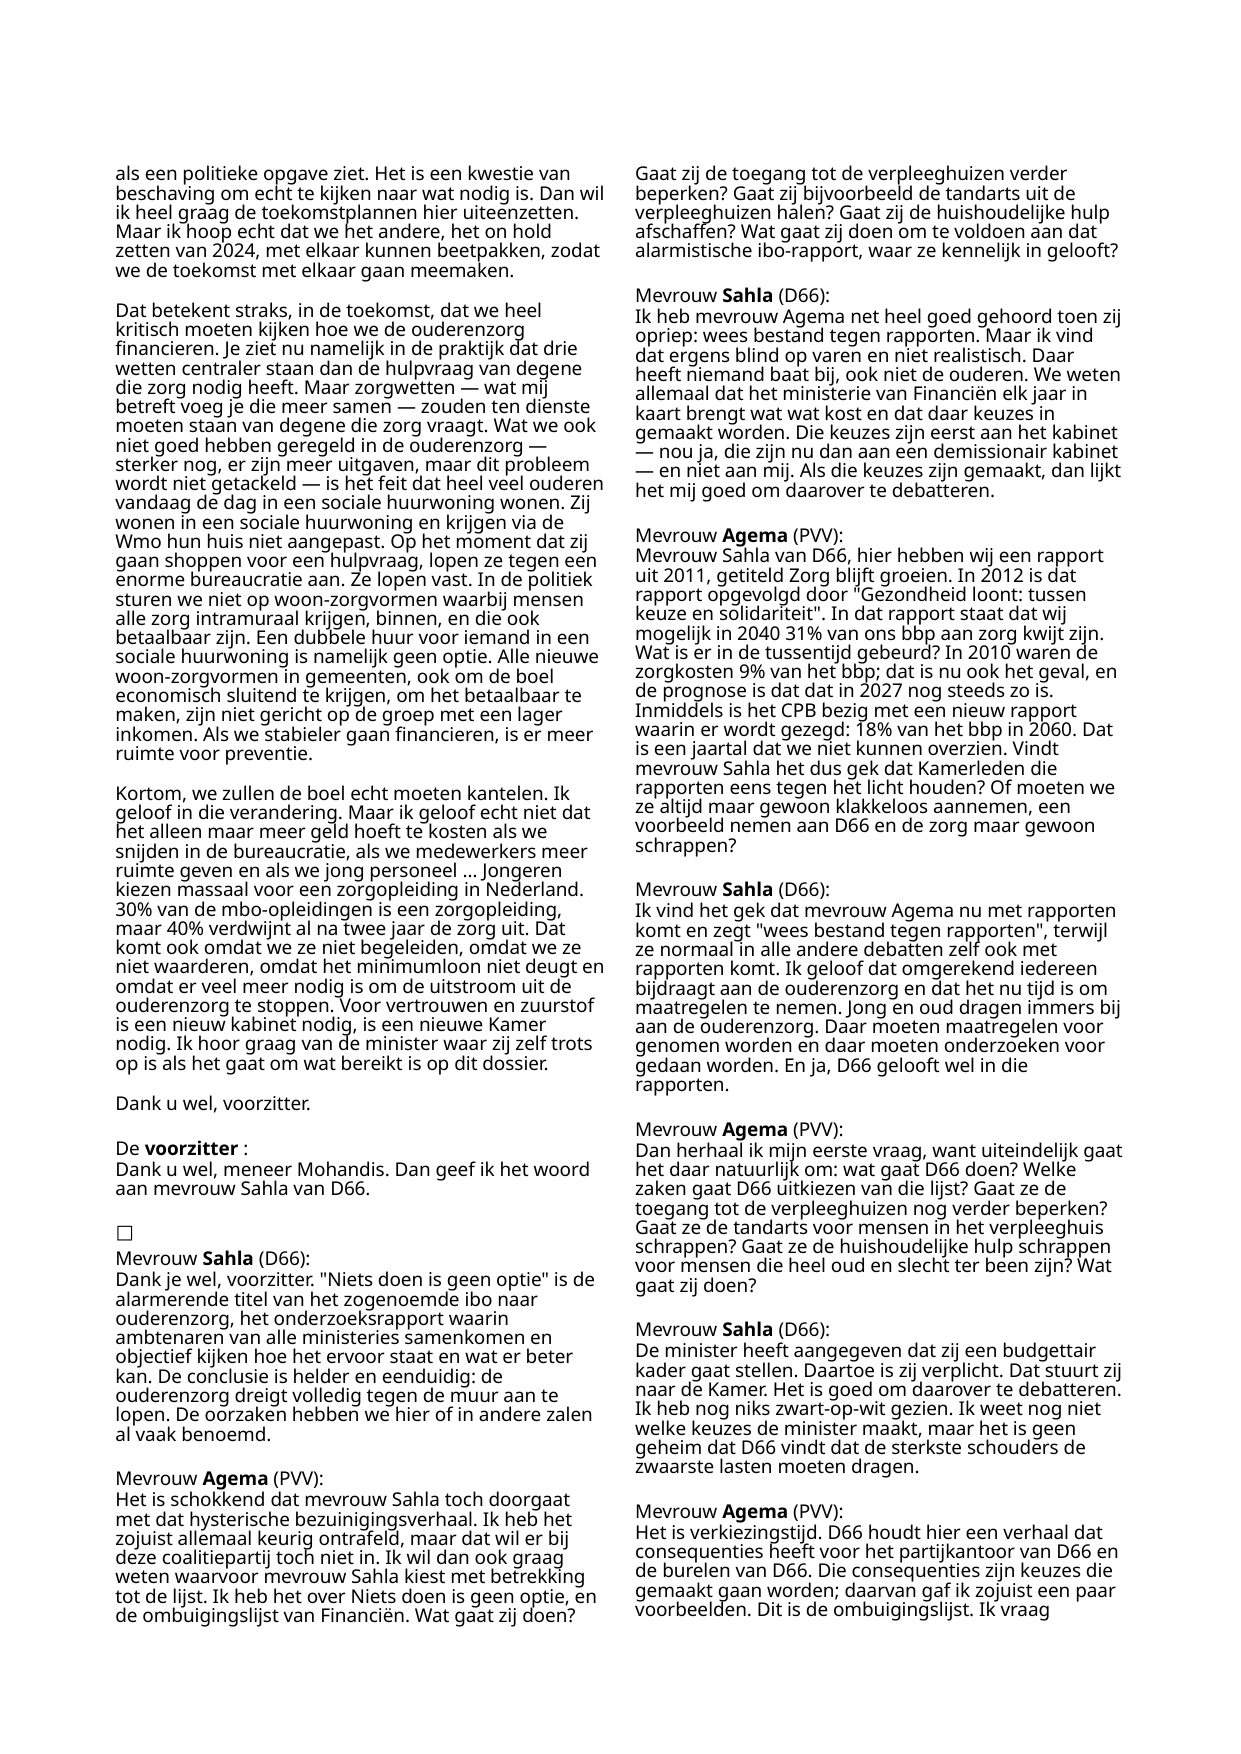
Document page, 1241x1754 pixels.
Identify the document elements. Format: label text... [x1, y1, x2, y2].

text Mevrouw Sahla (D66): [635, 1317, 1125, 1342]
text De voorzitter : [115, 1135, 605, 1161]
text Mevrouw Agema (PVV): [635, 522, 1125, 547]
text De minister heeft aangegeven dat zij een budgettair kader gaat stellen. Daartoe is zij verplicht. Dat stuurt zij naar de Kamer. Het is goed om daarover te debatteren. Ik heb nog niks zwart-op-wit gezien. Ik weet nog niet welke keuzes de minister maakt, maar het is geen geheim dat D66 vindt dat de sterkste schouders de zwaarste lasten moeten dragen. [635, 1342, 1125, 1477]
text als een politieke opgave ziet. Het is een kwestie van beschaving om echt te kijken naar wat nodig is. Dan wil ik heel graag de toekomstplannen hier uiteenzetten. Maar ik hoop echt dat we het andere, het on hold zetten van 2024, met elkaar kunnen beetpakken, zodat we de toekomst met elkaar gaan meemaken. [115, 165, 605, 281]
text Mevrouw Sahla (D66): [115, 1246, 605, 1271]
text Mevrouw Sahla (D66): [635, 282, 1125, 308]
text Dank je wel, voorzitter. "Niets doen is geen optie" is de alarmerende titel van het zogenoemde ibo naar ouderenzorg, het onderzoeksrapport waarin ambtenaren van alle ministeries samenkomen en objectief kijken hoe het ervoor staat en wat er beter kan. De conclusie is helder en eenduidig: de ouderenzorg dreigt volledig tegen de muur aan te lopen. De oorzaken hebben we hier of in andere zalen al vaak benoemd. [115, 1271, 605, 1445]
text Mevrouw Sahla van D66, hier hebben wij een rapport uit 2011, getiteld Zorg blijft groeien. In 2012 is dat rapport opgevolgd door "Gezondheid loont: tussen keuze en solidariteit". In dat rapport staat dat wij mogelijk in 2040 31% van ons bbp aan zorg kwijt zijn. Wat is er in de tussentijd gebeurd? In 2010 waren de zorgkosten 9% van het bbp; dat is nu ook het geval, en de prognose is dat dat in 2027 nog steeds zo is. Inmiddels is het CPB bezig met een nieuw rapport waarin er wordt gezegd: 18% van het bbp in 2060. Dat is een jaartal dat we niet kunnen overzien. Vindt mevrouw Sahla het dus gek dat Kamerleden die rapporten eens tegen het licht houden? Of moeten we ze altijd maar gewoon klakkeloos aannemen, een voorbeeld nemen aan D66 en de zorg maar gewoon schrappen? [635, 547, 1125, 856]
text Ik vind het gek dat mevrouw Agema nu met rapporten komt en zegt "wees bestand tegen rapporten", terwijl ze normaal in alle andere debatten zelf ook met rapporten komt. Ik geloof dat omgerekend iedereen bijdraagt aan de ouderenzorg en dat het nu tijd is om maatregelen te nemen. Jong en oud dragen immers bij aan de ouderenzorg. Daar moeten maatregelen voor genomen worden en daar moeten onderzoeken voor gedaan worden. En ja, D66 gelooft wel in die rapporten. [635, 902, 1125, 1095]
text Het is verkiezingstijd. D66 houdt hier een verhaal dat consequenties heeft voor het partijkantoor van D66 en de burelen van D66. Die consequenties zijn keuzes die gemaakt gaan worden; daarvan gaf ik zojuist een paar voorbeelden. Dit is de ombuigingslijst. Ik vraag [635, 1524, 1125, 1620]
text Gaat zij de toegang tot de verpleeghuizen verder beperken? Gaat zij bijvoorbeeld de tandarts uit de verpleeghuizen halen? Gaat zij de huishoudelijke hulp afschaffen? Wat gaat zij doen om te voldoen aan dat alarmistische ibo-rapport, waar ze kennelijk in gelooft? [635, 165, 1125, 262]
text Dank u wel, meneer Mohandis. Dan geef ik het woord aan mevrouw Sahla van D66. [115, 1161, 605, 1199]
text Dank u wel, voorzitter. [115, 1095, 605, 1114]
text Mevrouw Sahla (D66): [635, 877, 1125, 902]
text Ik heb mevrouw Agema net heel goed gehoord toen zij opriep: wees bestand tegen rapporten. Maar ik vind dat ergens blind op varen en niet realistisch. Daar heeft niemand baat bij, ook niet de ouderen. We weten allemaal dat het ministerie van Financiën elk jaar in kaart brengt wat wat kost en dat daar keuzes in gemaakt worden. Die keuzes zijn eerst aan het kabinet — nou ja, die zijn nu dan aan een demissionair kabinet — en niet aan mij. Als die keuzes zijn gemaakt, dan lijkt het mij goed om daarover te debatteren. [635, 308, 1125, 501]
text Mevrouw Agema (PVV): [635, 1116, 1125, 1142]
text Dat betekent straks, in de toekomst, dat we heel kritisch moeten kijken hoe we de ouderenzorg financieren. Je ziet nu namelijk in de praktijk dat drie wetten centraler staan dan de hulpvraag van degene die zorg nodig heeft. Maar zorgwetten — wat mij betreft voeg je die meer samen — zouden ten dienste moeten staan van degene die zorg vraagt. Wat we ook niet goed hebben geregeld in de ouderenzorg — sterker nog, er zijn meer uitgaven, maar dit probleem wordt niet getackeld — is het feit dat heel veel ouderen vandaag de dag in een sociale huurwoning wonen. Zij wonen in een sociale huurwoning en krijgen via de Wmo hun huis niet aangepast. Op het moment dat zij gaan shoppen voor een hulpvraag, lopen ze tegen een enorme bureaucratie aan. Ze lopen vast. In de politiek sturen we niet op woon-zorgvormen waarbij mensen alle zorg intramuraal krijgen, binnen, en die ook betaalbaar zijn. Een dubbele huur voor iemand in een sociale huurwoning is namelijk geen optie. Alle nieuwe woon-zorgvormen in gemeenten, ook om de boel economisch sluitend te krijgen, om het betaalbaar te maken, zijn niet gericht op de groep met een lager inkomen. Als we stabieler gaan financieren, is er meer ruimte voor preventie. [115, 302, 605, 764]
text Mevrouw Agema (PVV): [635, 1498, 1125, 1524]
text ⬜ [115, 1220, 605, 1246]
text Kortom, we zullen de boel echt moeten kantelen. Ik geloof in die verandering. Maar ik geloof echt niet dat het alleen maar meer geld hoeft te kosten als we snijden in de bureaucratie, als we medewerkers meer ruimte geven en als we jong personeel … Jongeren kiezen massaal voor een zorgopleiding in Nederland. 30% van de mbo-opleidingen is een zorgopleiding, maar 40% verdwijnt al na twee jaar de zorg uit. Dat komt ook omdat we ze niet begeleiden, omdat we ze niet waarderen, omdat het minimumloon niet deugt en omdat er veel meer nodig is om de uitstroom uit de ouderenzorg te stoppen. Voor vertrouwen en zuurstof is een nieuw kabinet nodig, is een nieuwe Kamer nodig. Ik hoor graag van de minister waar zij zelf trots op is als het gaat om wat bereikt is op dit dossier. [115, 785, 605, 1074]
text Mevrouw Agema (PVV): [115, 1466, 605, 1491]
text Dan herhaal ik mijn eerste vraag, want uiteindelijk gaat het daar natuurlijk om: wat gaat D66 doen? Welke zaken gaat D66 uitkiezen van die lijst? Gaat ze de toegang tot de verpleeghuizen nog verder beperken? Gaat ze de tandarts voor mensen in het verpleeghuis schrappen? Gaat ze de huishoudelijke hulp schrappen voor mensen die heel oud en slecht ter been zijn? Wat gaat zij doen? [635, 1142, 1125, 1296]
text Het is schokkend dat mevrouw Sahla toch doorgaat met dat hysterische bezuinigingsverhaal. Ik heb het zojuist allemaal keurig ontrafeld, maar dat wil er bij deze coalitiepartij toch niet in. Ik wil dan ook graag weten waarvoor mevrouw Sahla kiest met betrekking tot de lijst. Ik heb het over Niets doen is geen optie, en de ombuigingslijst van Financiën. Wat gaat zij doen? [115, 1491, 605, 1626]
